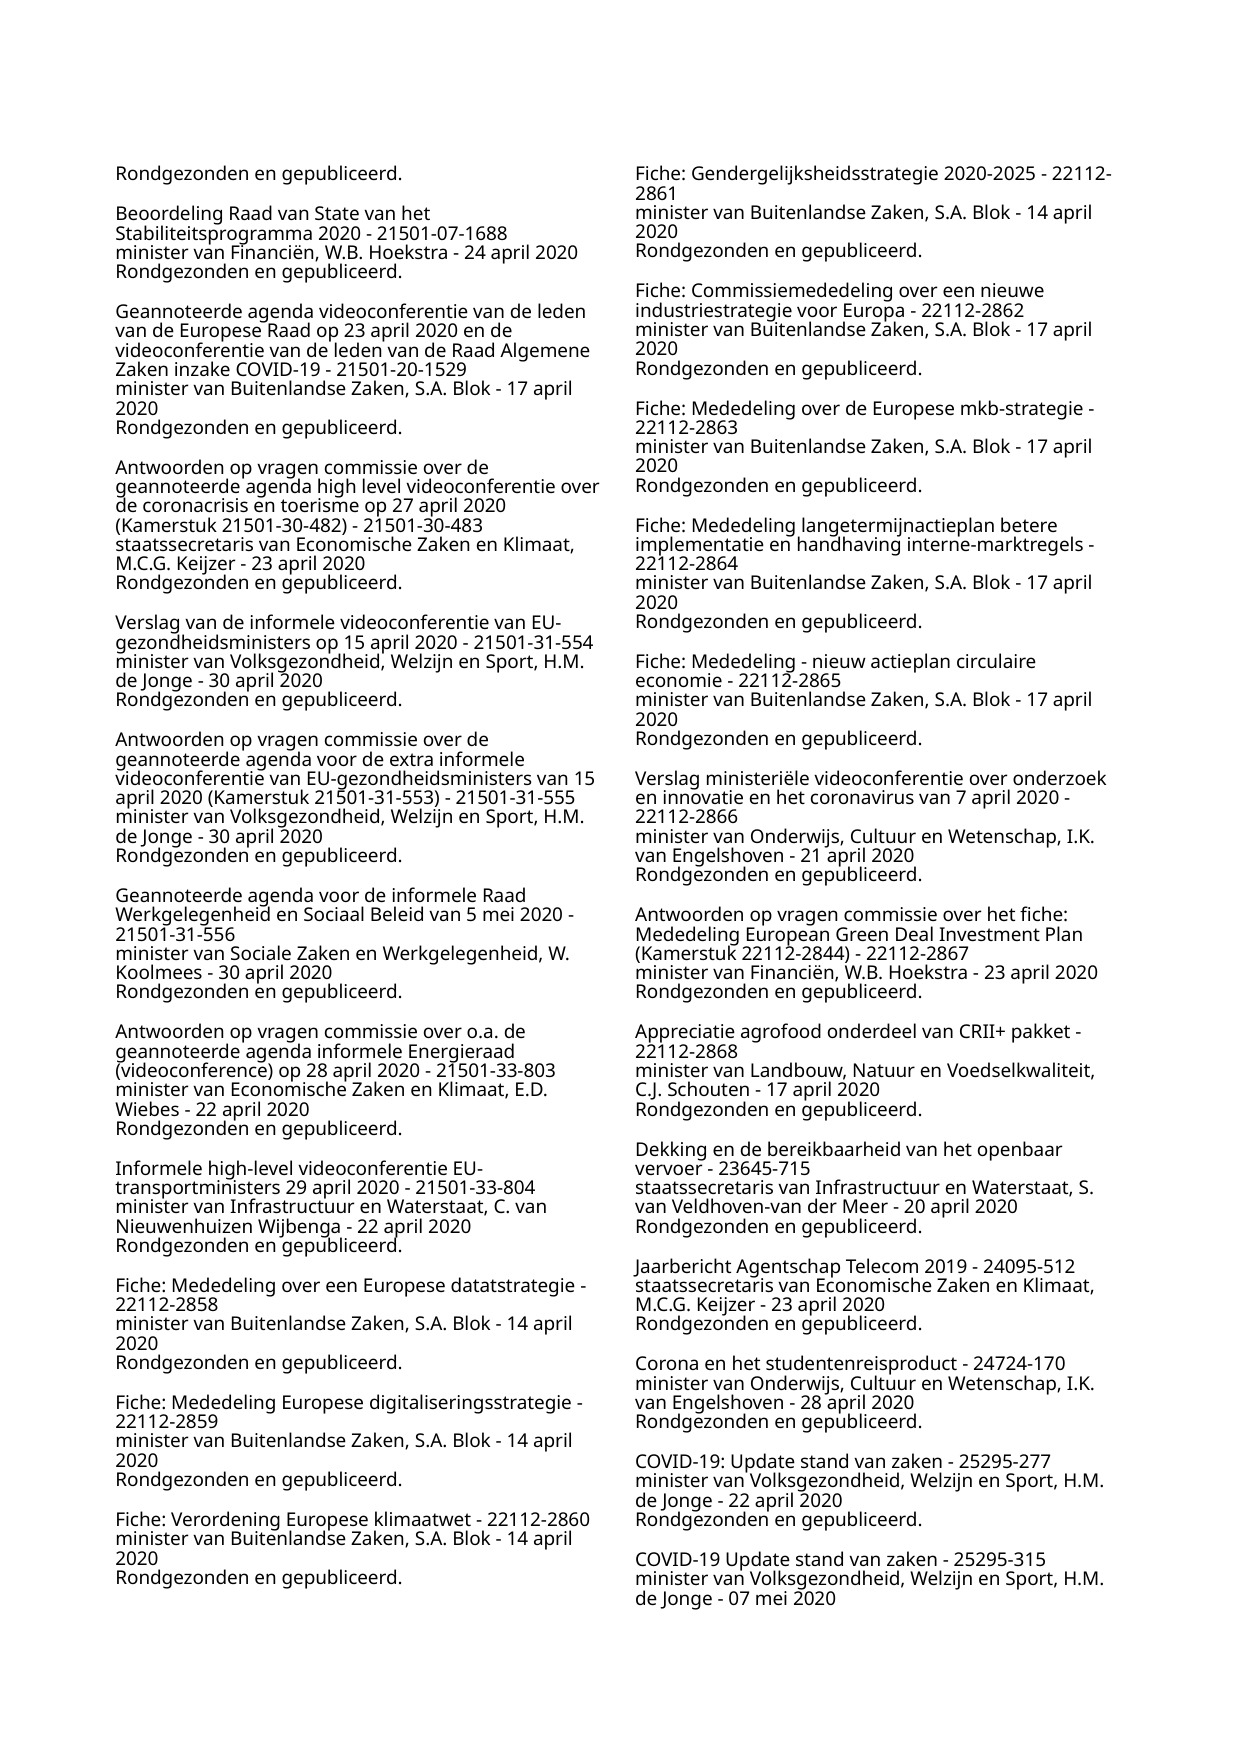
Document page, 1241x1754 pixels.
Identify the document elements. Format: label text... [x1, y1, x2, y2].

text Antwoorden op vragen commissie over de geannoteerde agenda voor de extra informele videoconferentie van EU-gezondheidsministers van 15 april 2020 (Kamerstuk 21501-31-553) - 21501-31-555 [115, 731, 605, 808]
text Fiche: Gendergelijksheidsstrategie 2020-2025 - 22112-2861 [635, 165, 1125, 204]
text Rondgezonden en gepubliceerd. [635, 1413, 1125, 1432]
text Rondgezonden en gepubliceerd. [115, 691, 605, 711]
text Rondgezonden en gepubliceerd. [635, 983, 1125, 1003]
text Fiche: Commissiemededeling over een nieuwe industriestrategie voor Europa - 22112-2862 [635, 282, 1125, 321]
text Rondgezonden en gepubliceerd. [635, 1315, 1125, 1335]
text minister van Volksgezondheid, Welzijn en Sport, H.M. de Jonge - 30 april 2020 [115, 653, 605, 691]
text minister van Volksgezondheid, Welzijn en Sport, H.M. de Jonge - 07 mei 2020 [635, 1570, 1125, 1609]
text Antwoorden op vragen commissie over het fiche: Mededeling European Green Deal Investment Plan (Kamerstuk 22112-2844) - 22112-2867 [635, 906, 1125, 964]
text Fiche: Mededeling over de Europese mkb-strategie - 22112-2863 [635, 399, 1125, 438]
text Rondgezonden en gepubliceerd. [635, 1218, 1125, 1237]
text staatssecretaris van Economische Zaken en Klimaat, M.C.G. Keijzer - 23 april 2020 [115, 536, 605, 574]
text Dekking en de bereikbaarheid van het openbaar vervoer - 23645-715 [635, 1141, 1125, 1179]
text minister van Buitenlandse Zaken, S.A. Blok - 17 april 2020 [635, 691, 1125, 730]
text Fiche: Mededeling Europese digitaliseringsstrategie - 22112-2859 [115, 1394, 605, 1432]
text minister van Onderwijs, Cultuur en Wetenschap, I.K. van Engelshoven - 28 april 2020 [635, 1375, 1125, 1413]
text minister van Buitenlandse Zaken, S.A. Blok - 14 april 2020 [115, 1530, 605, 1569]
text minister van Onderwijs, Cultuur en Wetenschap, I.K. van Engelshoven - 21 april 2020 [635, 828, 1125, 866]
text Rondgezonden en gepubliceerd. [635, 1511, 1125, 1530]
text Rondgezonden en gepubliceerd. [635, 1101, 1125, 1120]
text minister van Buitenlandse Zaken, S.A. Blok - 14 april 2020 [115, 1432, 605, 1471]
text Beoordeling Raad van State van het Stabiliteitsprogramma 2020 - 21501-07-1688 [115, 205, 605, 244]
text Geannoteerde agenda videoconferentie van de leden van de Europese Raad op 23 april 2020 en de videoconferentie van de leden van de Raad Algemene Zaken inzake COVID-19 - 21501-20-1529 [115, 303, 605, 380]
text Rondgezonden en gepubliceerd. [635, 866, 1125, 886]
text Rondgezonden en gepubliceerd. [635, 359, 1125, 379]
text minister van Financiën, W.B. Hoekstra - 24 april 2020 [115, 244, 605, 263]
text minister van Volksgezondheid, Welzijn en Sport, H.M. de Jonge - 22 april 2020 [635, 1472, 1125, 1511]
text Fiche: Verordening Europese klimaatwet - 22112-2860 [115, 1511, 605, 1530]
text Fiche: Mededeling langetermijnactieplan betere implementatie en handhaving interne-marktregels - 22112-2864 [635, 517, 1125, 574]
text minister van Buitenlandse Zaken, S.A. Blok - 17 april 2020 [635, 321, 1125, 359]
text Rondgezonden en gepubliceerd. [635, 242, 1125, 262]
text minister van Infrastructuur en Waterstaat, C. van Nieuwenhuizen Wijbenga - 22 april 2020 [115, 1198, 605, 1237]
text minister van Volksgezondheid, Welzijn en Sport, H.M. de Jonge - 30 april 2020 [115, 808, 605, 847]
text Rondgezonden en gepubliceerd. [115, 1237, 605, 1256]
text Rondgezonden en gepubliceerd. [115, 847, 605, 866]
text Fiche: Mededeling over een Europese datatstrategie - 22112-2858 [115, 1277, 605, 1315]
text Rondgezonden en gepubliceerd. [115, 1120, 605, 1139]
text Rondgezonden en gepubliceerd. [635, 613, 1125, 632]
text Rondgezonden en gepubliceerd. [115, 574, 605, 594]
text Verslag ministeriële videoconferentie over onderzoek en innovatie en het coronavirus van 7 april 2020 - 22112-2866 [635, 770, 1125, 828]
text staatssecretaris van Economische Zaken en Klimaat, M.C.G. Keijzer - 23 april 2020 [635, 1277, 1125, 1315]
text minister van Landbouw, Natuur en Voedselkwaliteit, C.J. Schouten - 17 april 2020 [635, 1062, 1125, 1101]
text Corona en het studentenreisproduct - 24724-170 [635, 1355, 1125, 1375]
text Geannoteerde agenda voor de informele Raad Werkgelegenheid en Sociaal Beleid van 5 mei 2020 - 21501-31-556 [115, 887, 605, 945]
text Verslag van de informele videoconferentie van EU- gezondheidsministers op 15 april 2020 - 21501-31-554 [115, 614, 605, 653]
text Rondgezonden en gepubliceerd. [635, 477, 1125, 496]
text Rondgezonden en gepubliceerd. [115, 1569, 605, 1588]
text staatssecretaris van Infrastructuur en Waterstaat, S. van Veldhoven-van der Meer - 20 april 2020 [635, 1179, 1125, 1218]
text minister van Buitenlandse Zaken, S.A. Blok - 17 april 2020 [635, 574, 1125, 613]
text Rondgezonden en gepubliceerd. [635, 730, 1125, 749]
text Rondgezonden en gepubliceerd. [115, 419, 605, 438]
text Rondgezonden en gepubliceerd. [115, 1354, 605, 1373]
text minister van Buitenlandse Zaken, S.A. Blok - 17 april 2020 [115, 380, 605, 419]
text Rondgezonden en gepubliceerd. [115, 983, 605, 1003]
text minister van Sociale Zaken en Werkgelegenheid, W. Koolmees - 30 april 2020 [115, 945, 605, 983]
text minister van Buitenlandse Zaken, S.A. Blok - 14 april 2020 [115, 1315, 605, 1354]
text COVID-19: Update stand van zaken - 25295-277 [635, 1453, 1125, 1472]
text minister van Economische Zaken en Klimaat, E.D. Wiebes - 22 april 2020 [115, 1081, 605, 1120]
text Rondgezonden en gepubliceerd. [115, 1471, 605, 1490]
text Fiche: Mededeling - nieuw actieplan circulaire economie - 22112-2865 [635, 653, 1125, 691]
text minister van Buitenlandse Zaken, S.A. Blok - 14 april 2020 [635, 204, 1125, 242]
text Jaarbericht Agentschap Telecom 2019 - 24095-512 [635, 1258, 1125, 1277]
text Antwoorden op vragen commissie over de geannoteerde agenda high level videoconferentie over de coronacrisis en toerisme op 27 april 2020 (Kamerstuk 21501-30-482) - 21501-30-483 [115, 459, 605, 536]
text Antwoorden op vragen commissie over o.a. de geannoteerde agenda informele Energieraad (videoconference) op 28 april 2020 - 21501-33-803 [115, 1023, 605, 1081]
text minister van Buitenlandse Zaken, S.A. Blok - 17 april 2020 [635, 438, 1125, 477]
text COVID-19 Update stand van zaken - 25295-315 [635, 1551, 1125, 1570]
text Appreciatie agrofood onderdeel van CRII+ pakket - 22112-2868 [635, 1023, 1125, 1062]
text Rondgezonden en gepubliceerd. [115, 165, 605, 184]
text Rondgezonden en gepubliceerd. [115, 263, 605, 282]
text Informele high-level videoconferentie EU-transportministers 29 april 2020 - 21501-33-804 [115, 1160, 605, 1198]
text minister van Financiën, W.B. Hoekstra - 23 april 2020 [635, 964, 1125, 983]
